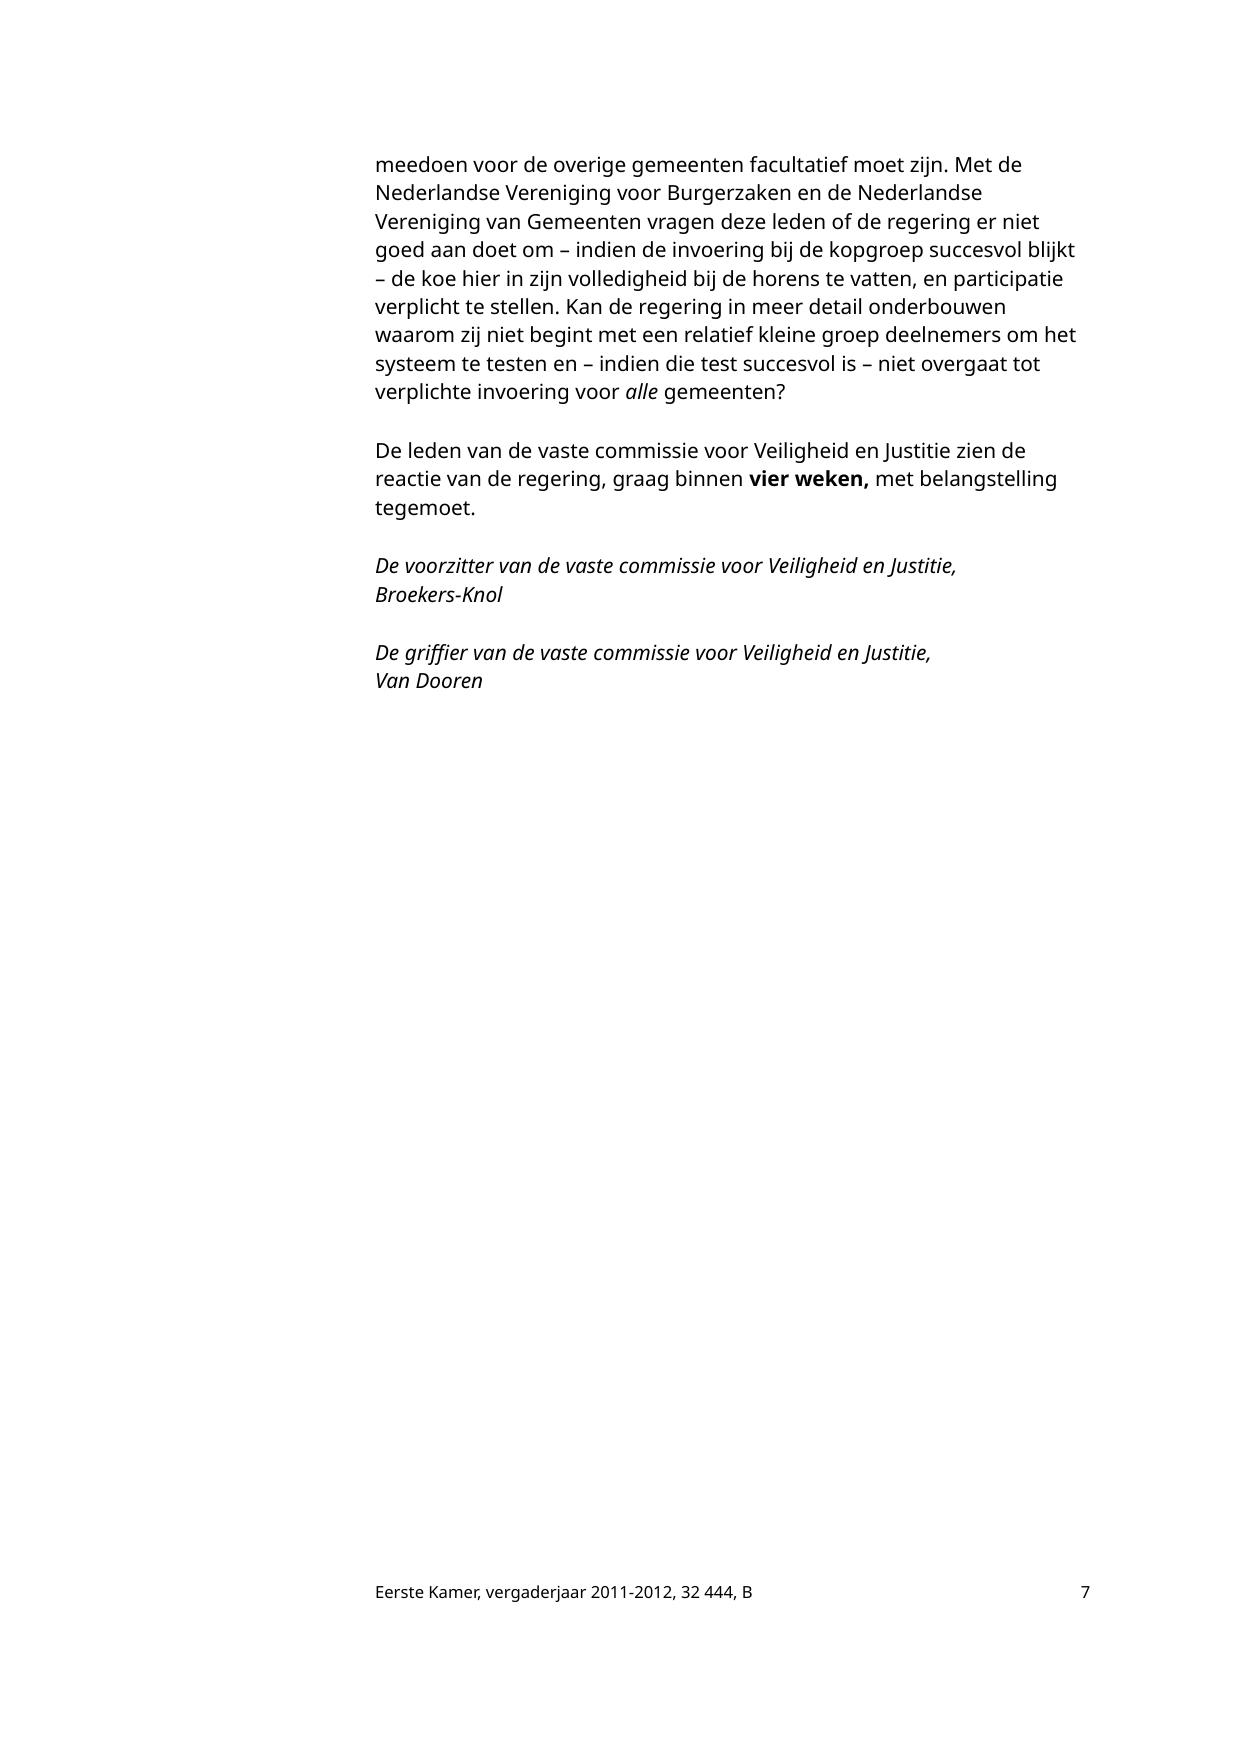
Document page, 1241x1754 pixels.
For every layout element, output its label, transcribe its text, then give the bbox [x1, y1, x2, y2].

text De leden van de vaste commissie voor Veiligheid en Justitie zien de reactie van de regering, graag binnen vier weken, met belangstelling tegemoet. [375, 436, 1090, 521]
text De voorzitter van de vaste commissie voor Veiligheid en Justitie, [375, 551, 1090, 580]
text meedoen voor de overige gemeenten facultatief moet zijn. Met de Nederlandse Vereniging voor Burgerzaken en de Nederlandse Vereniging van Gemeenten vragen deze leden of de regering er niet goed aan doet om – indien de invoering bij de kopgroep succesvol blijkt – de koe hier in zijn volledigheid bij de horens te vatten, en participatie verplicht te stellen. Kan de regering in meer detail onderbouwen waarom zij niet begint met een relatief kleine groep deelnemers om het systeem te testen en – indien die test succesvol is – niet overgaat tot verplichte invoering voor alle gemeenten? [375, 150, 1090, 406]
text Broekers-Knol [375, 580, 1090, 608]
text Van Dooren [375, 667, 1090, 695]
text De griffier van de vaste commissie voor Veiligheid en Justitie, [375, 638, 1090, 667]
